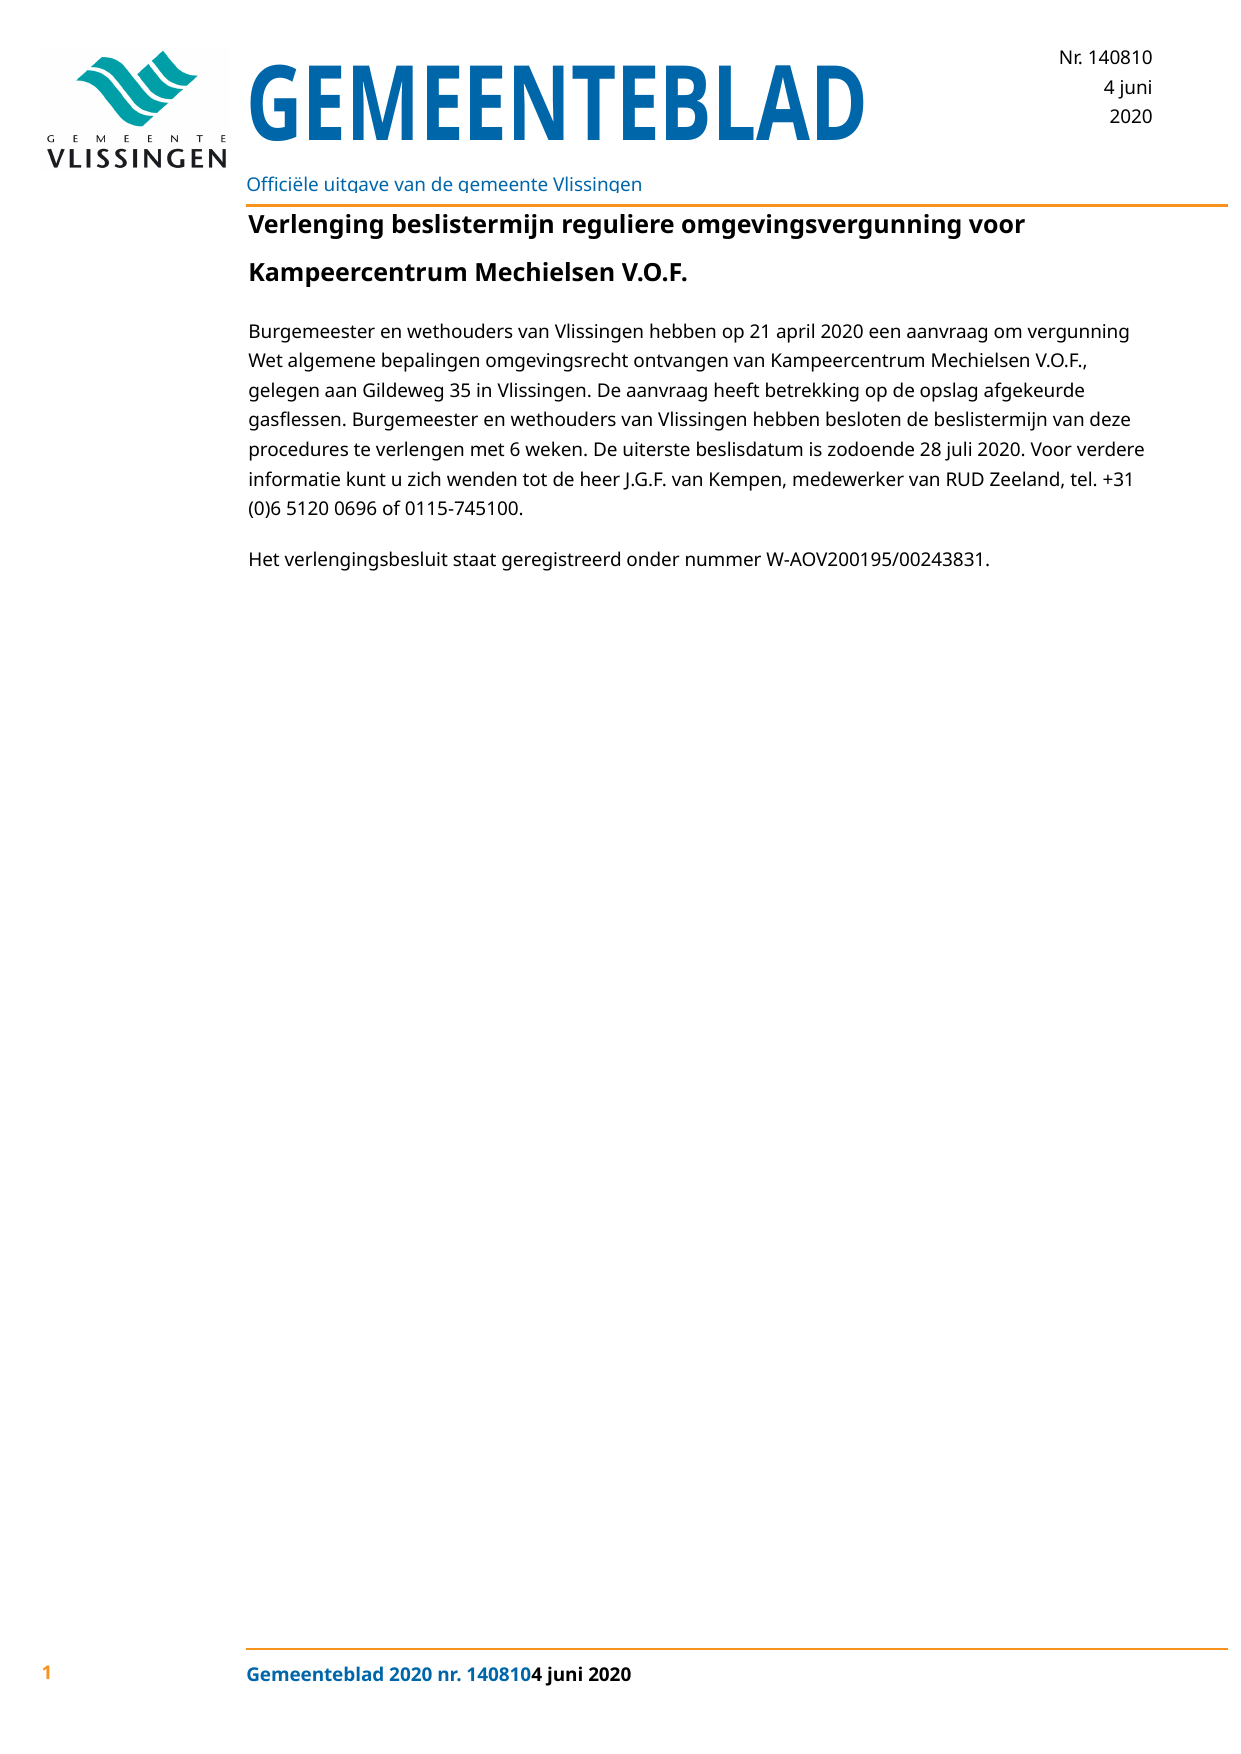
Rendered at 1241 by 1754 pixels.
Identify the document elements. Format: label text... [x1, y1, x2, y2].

text Het verlengingsbesluit staat geregistreerd onder nummer W-AOV200195/00243831. [248, 546, 1152, 572]
text Burgemeester en wethouders van Vlissingen hebben op 21 april 2020 een aanvraag om vergunning Wet algemene bepalingen omgevingsrecht ontvangen van Kampeercentrum Mechielsen V.O.F., gelegen aan Gildeweg 35 in Vlissingen. De aanvraag heeft betrekking op de opslag afgekeurde gasflessen. Burgemeester en wethouders van Vlissingen hebben besloten de beslistermijn van deze procedures te verlengen met 6 weken. De uiterste beslisdatum is zodoende 28 juli 2020. Voor verdere informatie kunt u zich wenden tot de heer J.G.F. van Kempen, medewerker van RUD Zeeland, tel. +31 (0)6 5120 0696 of 0115-745100. [248, 318, 1152, 521]
text Verlenging beslistermijn reguliere omgevingsvergunning voor Kampeercentrum Mechielsen V.O.F. [248, 207, 1152, 288]
picture [41, 47, 231, 172]
